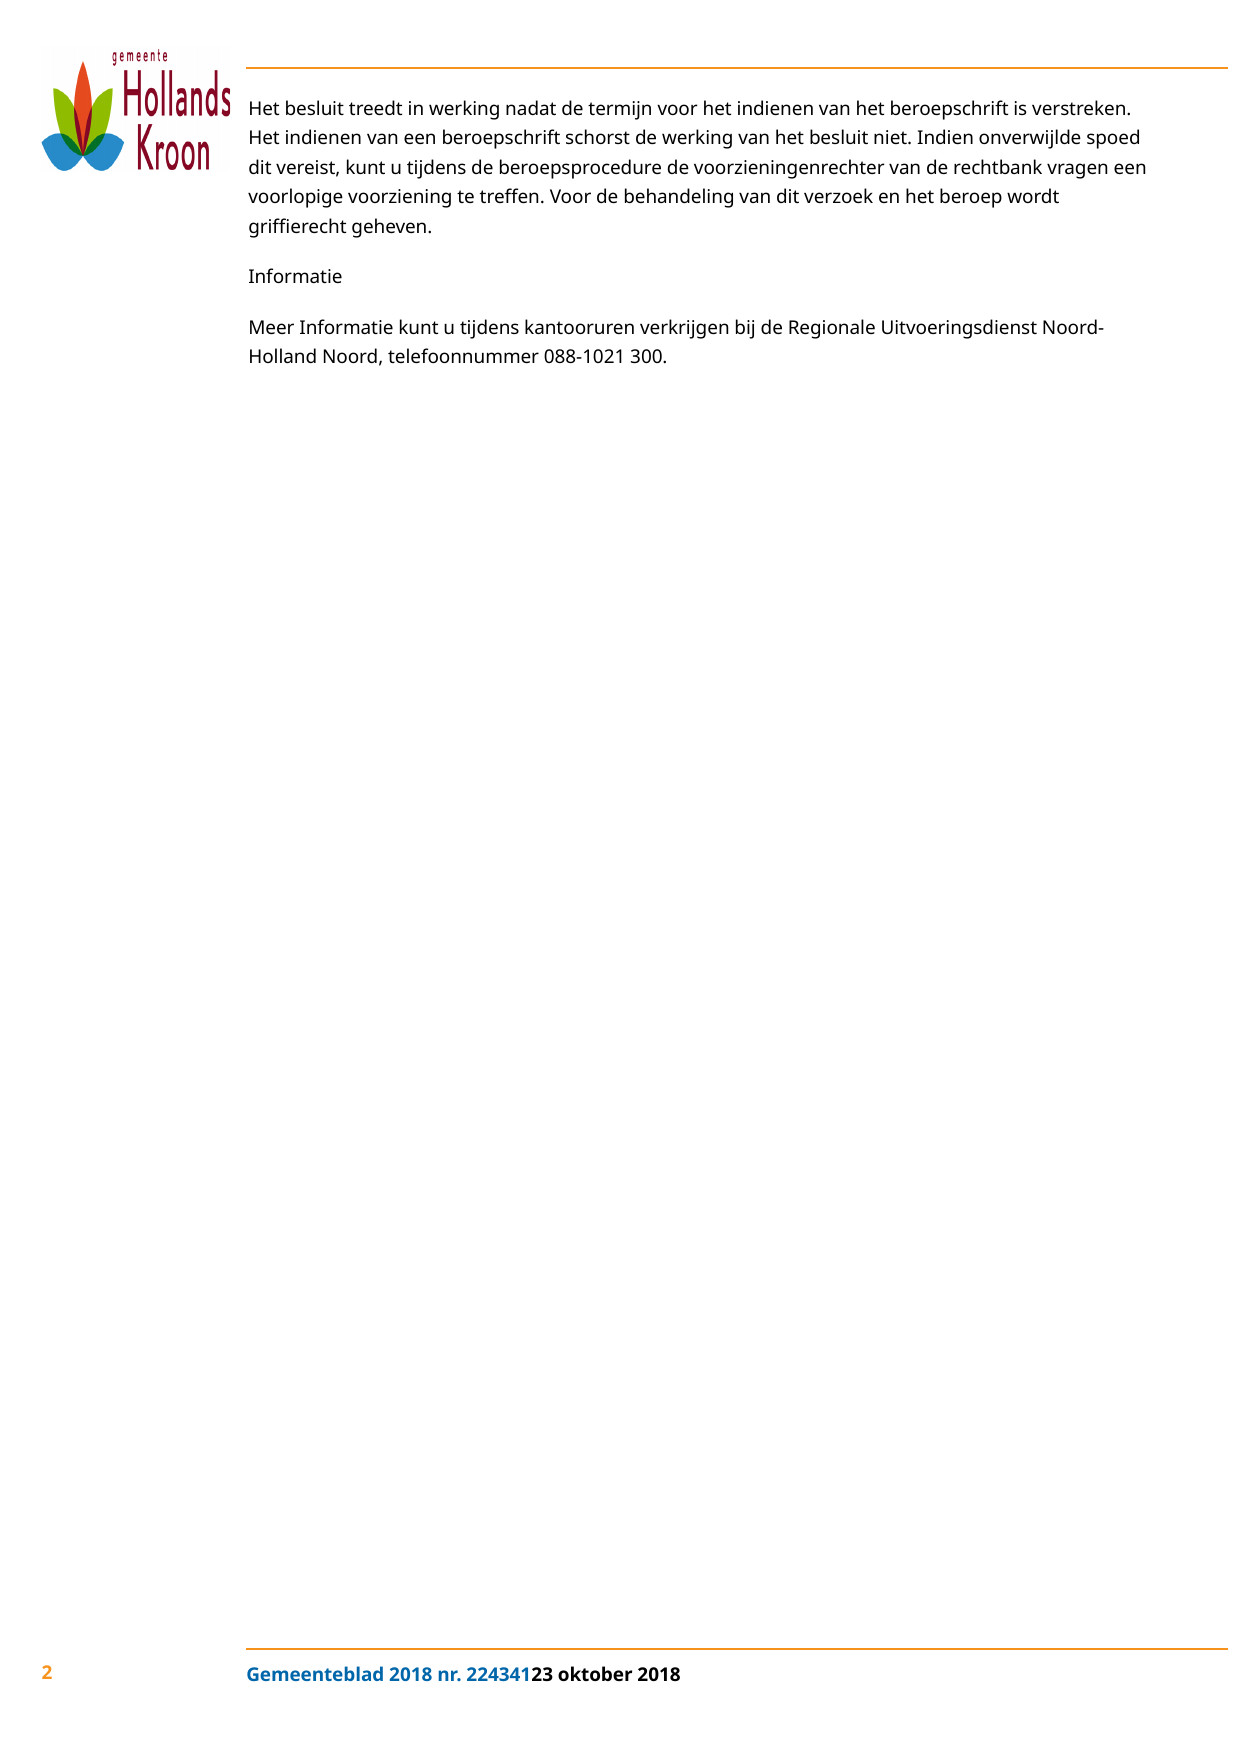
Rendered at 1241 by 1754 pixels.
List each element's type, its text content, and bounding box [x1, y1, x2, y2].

text Meer Informatie kunt u tijdens kantooruren verkrijgen bij de Regionale Uitvoeringsdienst Noord-Holland Noord, telefoonnummer 088-1021 300. [248, 314, 1152, 369]
text Het besluit treedt in werking nadat de termijn voor het indienen van het beroepschrift is verstreken. Het indienen van een beroepschrift schorst de werking van het besluit niet. Indien onverwijlde spoed dit vereist, kunt u tijdens de beroepsprocedure de voorzieningenrechter van de rechtbank vragen een voorlopige voorziening te treffen. Voor de behandeling van dit verzoek en het beroep wordt griffierecht geheven. [248, 95, 1152, 239]
picture [41, 47, 231, 172]
text Informatie [248, 263, 1152, 289]
